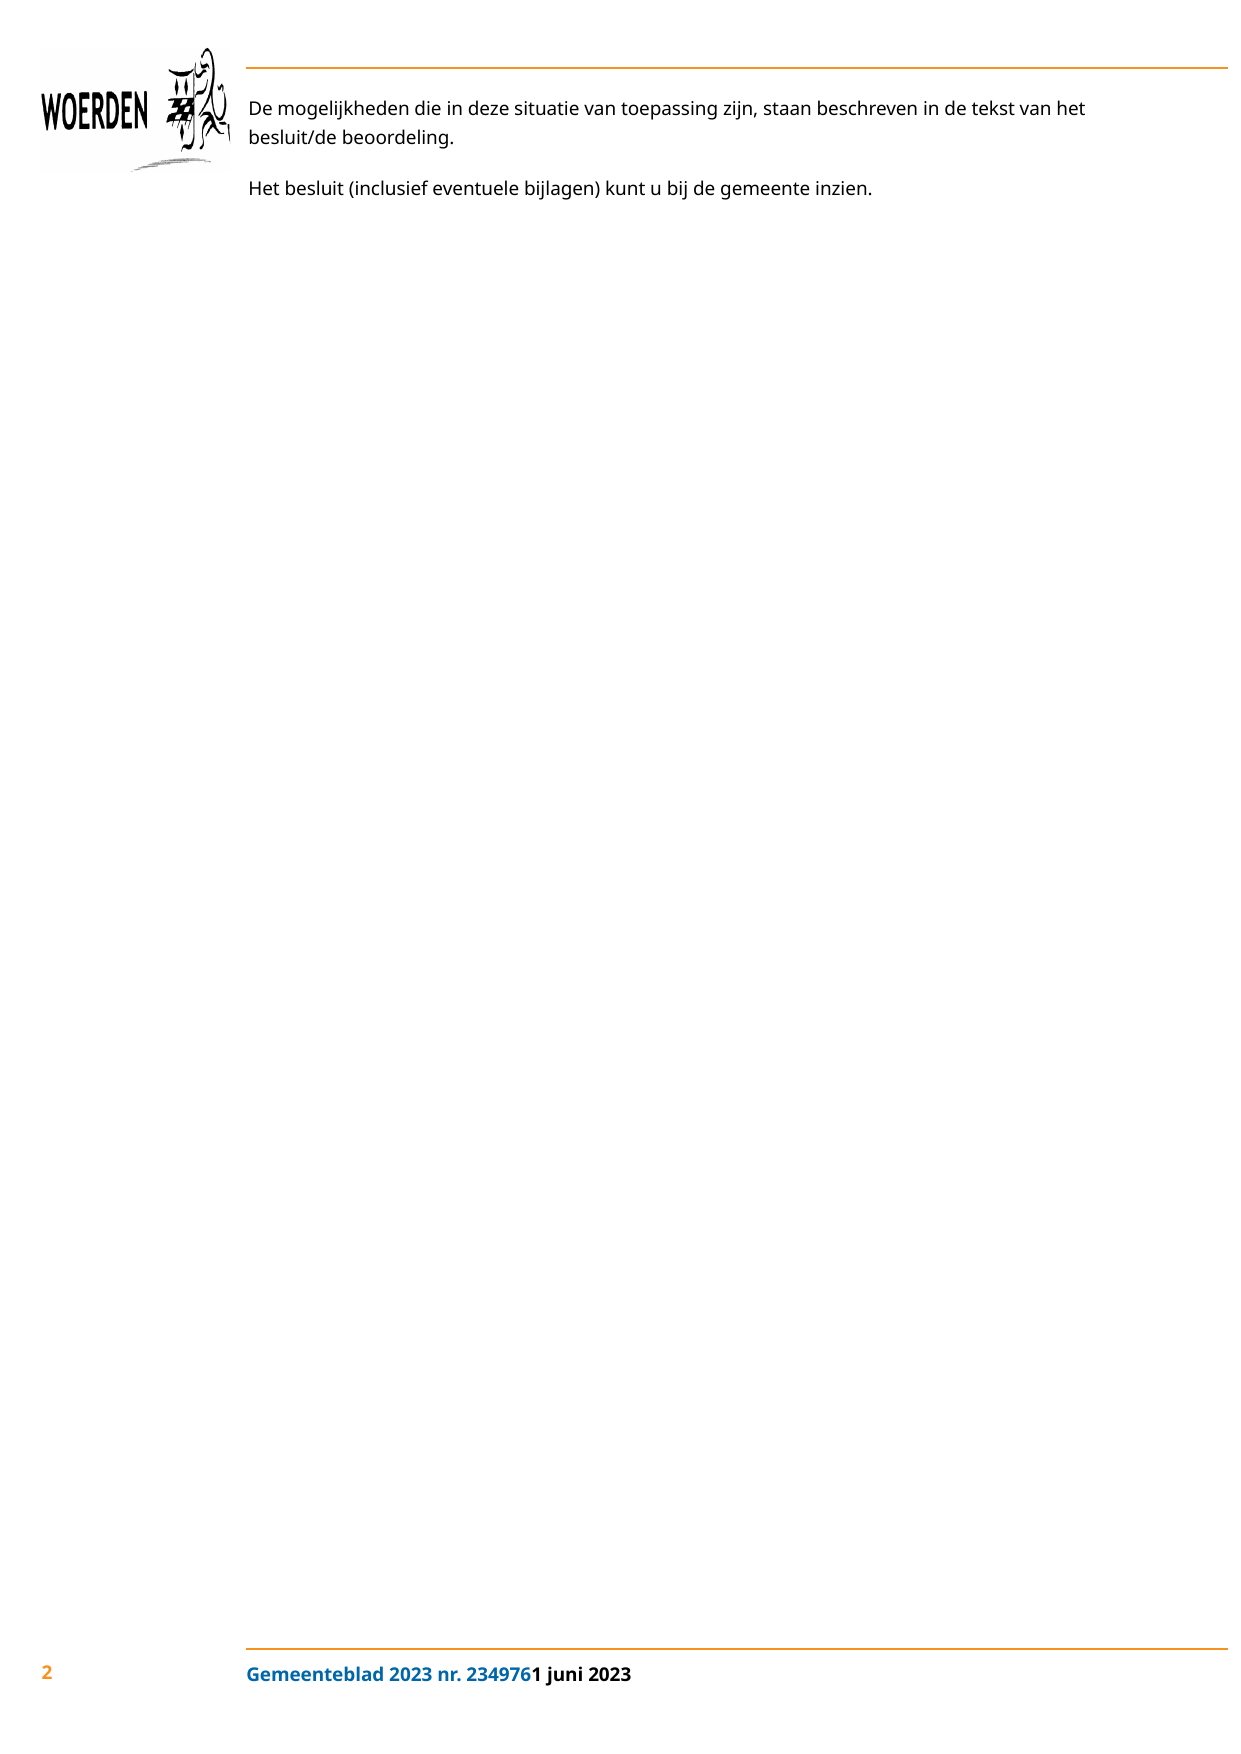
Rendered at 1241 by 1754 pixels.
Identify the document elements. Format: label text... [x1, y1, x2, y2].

picture [41, 47, 231, 172]
text De mogelijkheden die in deze situatie van toepassing zijn, staan beschreven in de tekst van het besluit/de beoordeling. [248, 95, 1152, 150]
text Het besluit (inclusief eventuele bijlagen) kunt u bij de gemeente inzien. [248, 175, 1152, 201]
